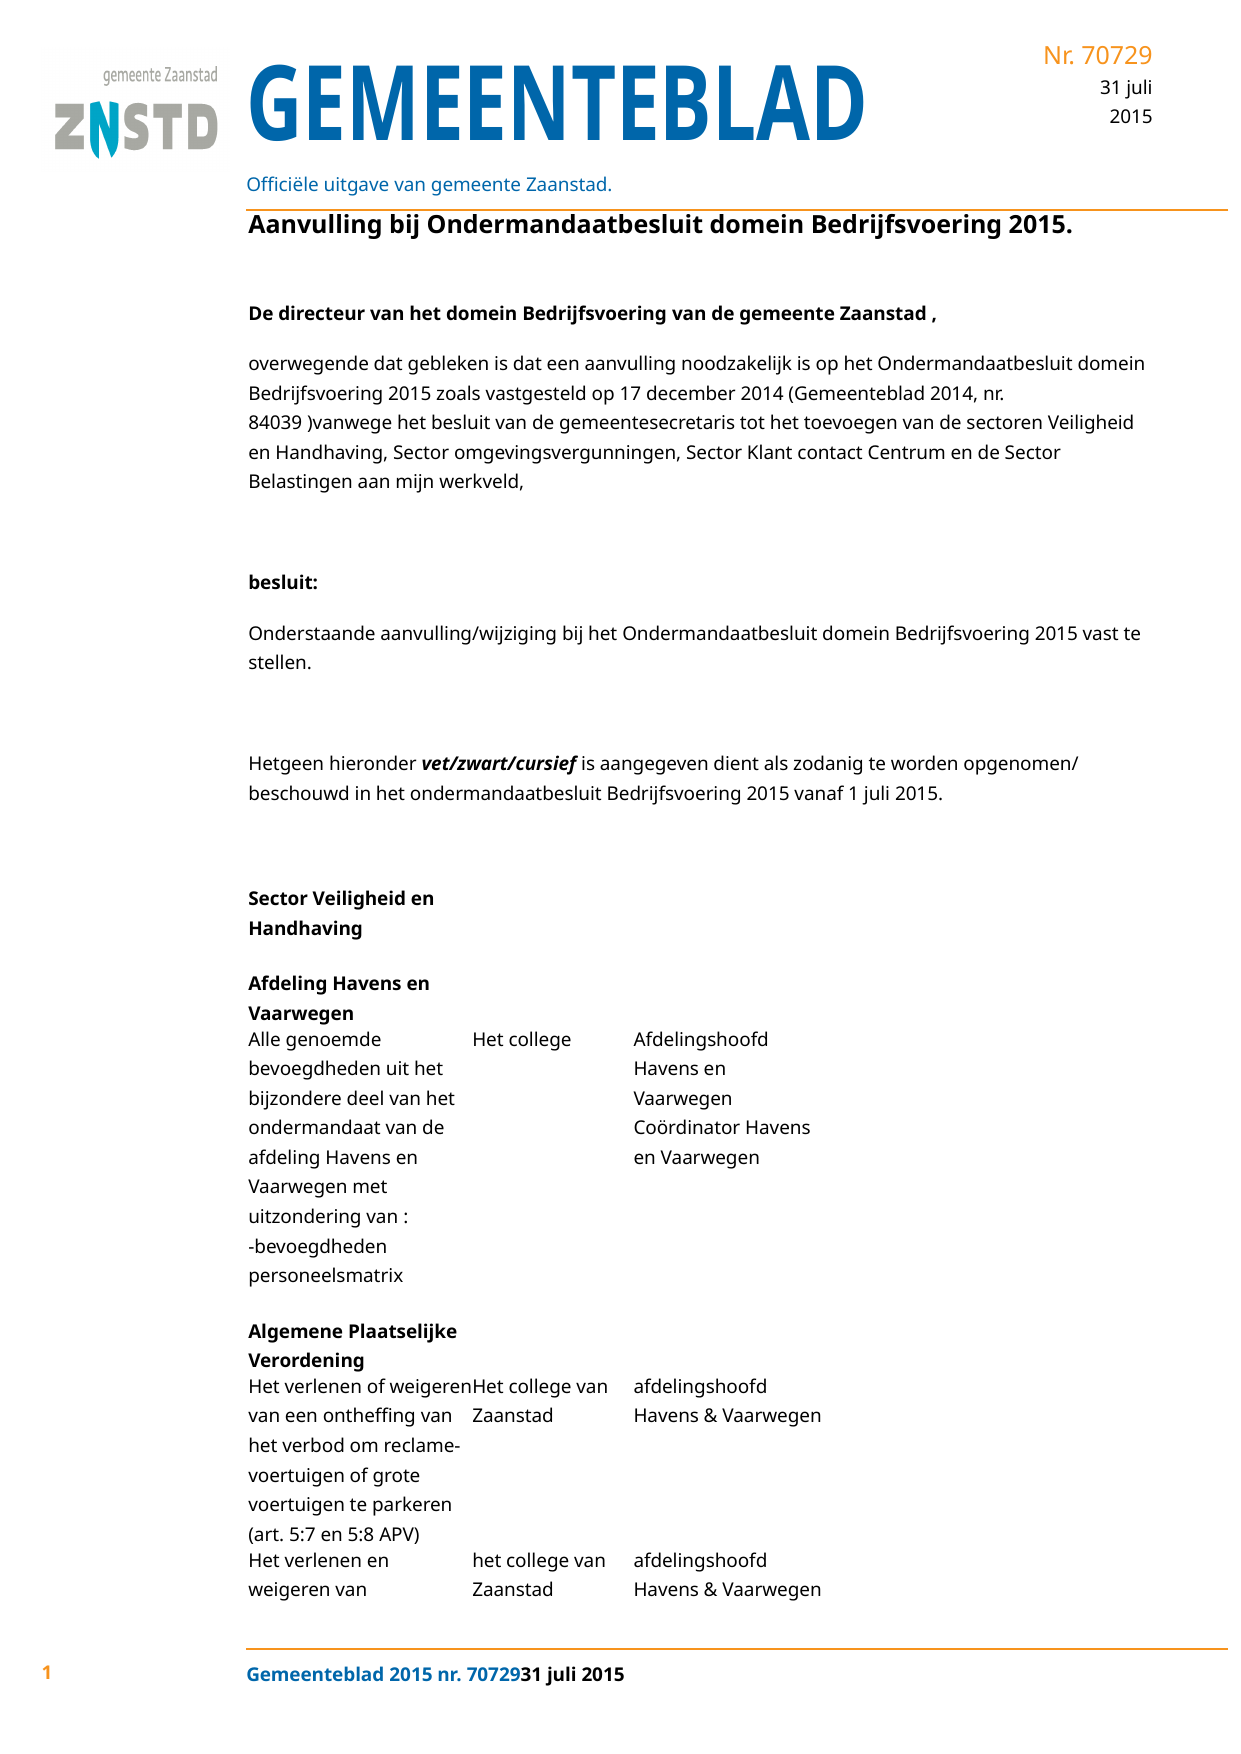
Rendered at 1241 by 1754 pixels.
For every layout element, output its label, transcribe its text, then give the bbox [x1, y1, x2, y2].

table_cell Het verlenen of weigeren van een ontheffing van het verbod om reclame-voertuigen of grote voertuigen te parkeren (art. 5:7 en 5:8 APV) [248, 1373, 472, 1547]
text overwegende dat gebleken is dat een aanvulling noodzakelijk is op het Ondermandaatbesluit domein Bedrijfsvoering 2015 zoals vastgesteld op 17 december 2014 (Gemeenteblad 2014, nr. 84039 )vanwege het besluit van de gemeentesecretaris tot het toevoegen van de sectoren Veiligheid en Handhaving, Sector omgevingsvergunningen, Sector Klant contact Centrum en de Sector Belastingen aan mijn werkveld, [248, 350, 1152, 494]
table_cell [472, 971, 633, 1026]
table_cell Alle genoemde bevoegdheden uit het bijzondere deel van het ondermandaat van de afdeling Havens en Vaarwegen met uitzondering van : -bevoegdheden personeelsmatrix [248, 1026, 472, 1288]
table_cell Afdeling Havens en Vaarwegen [248, 971, 472, 1026]
table_cell [472, 1288, 633, 1373]
picture [41, 47, 231, 172]
table_cell afdelingshoofd Havens & Vaarwegen [633, 1373, 829, 1547]
text De directeur van het domein Bedrijfsvoering van de gemeente Zaanstad , [248, 300, 1152, 326]
text Hetgeen hieronder vet/zwart/cursief is aangegeven dient als zodanig te worden opgenomen/ beschouwd in het ondermandaatbesluit Bedrijfsvoering 2015 vanaf 1 juli 2015. [248, 750, 1152, 806]
table_cell [633, 1288, 829, 1373]
table_header Sector Veiligheid en Handhaving [248, 886, 472, 971]
text Onderstaande aanvulling/wijziging bij het Ondermandaatbesluit domein Bedrijfsvoering 2015 vast te stellen. [248, 620, 1152, 675]
text besluit: [248, 569, 1152, 595]
table_cell Afdelingshoofd Havens en Vaarwegen Coördinator Havens en Vaarwegen [633, 1026, 829, 1288]
table_cell het college van Zaanstad [472, 1547, 633, 1602]
table_cell [633, 971, 829, 1026]
text Aanvulling bij Ondermandaatbesluit domein Bedrijfsvoering 2015. [248, 211, 1152, 241]
table_header [472, 886, 633, 971]
table_cell Het college [472, 1026, 633, 1288]
table_cell Algemene Plaatselijke Verordening [248, 1288, 472, 1373]
table_header [633, 886, 829, 971]
table_cell Het verlenen en weigeren van [248, 1547, 472, 1602]
table_cell afdelingshoofd Havens & Vaarwegen [633, 1547, 829, 1602]
table_cell Het college van Zaanstad [472, 1373, 633, 1547]
